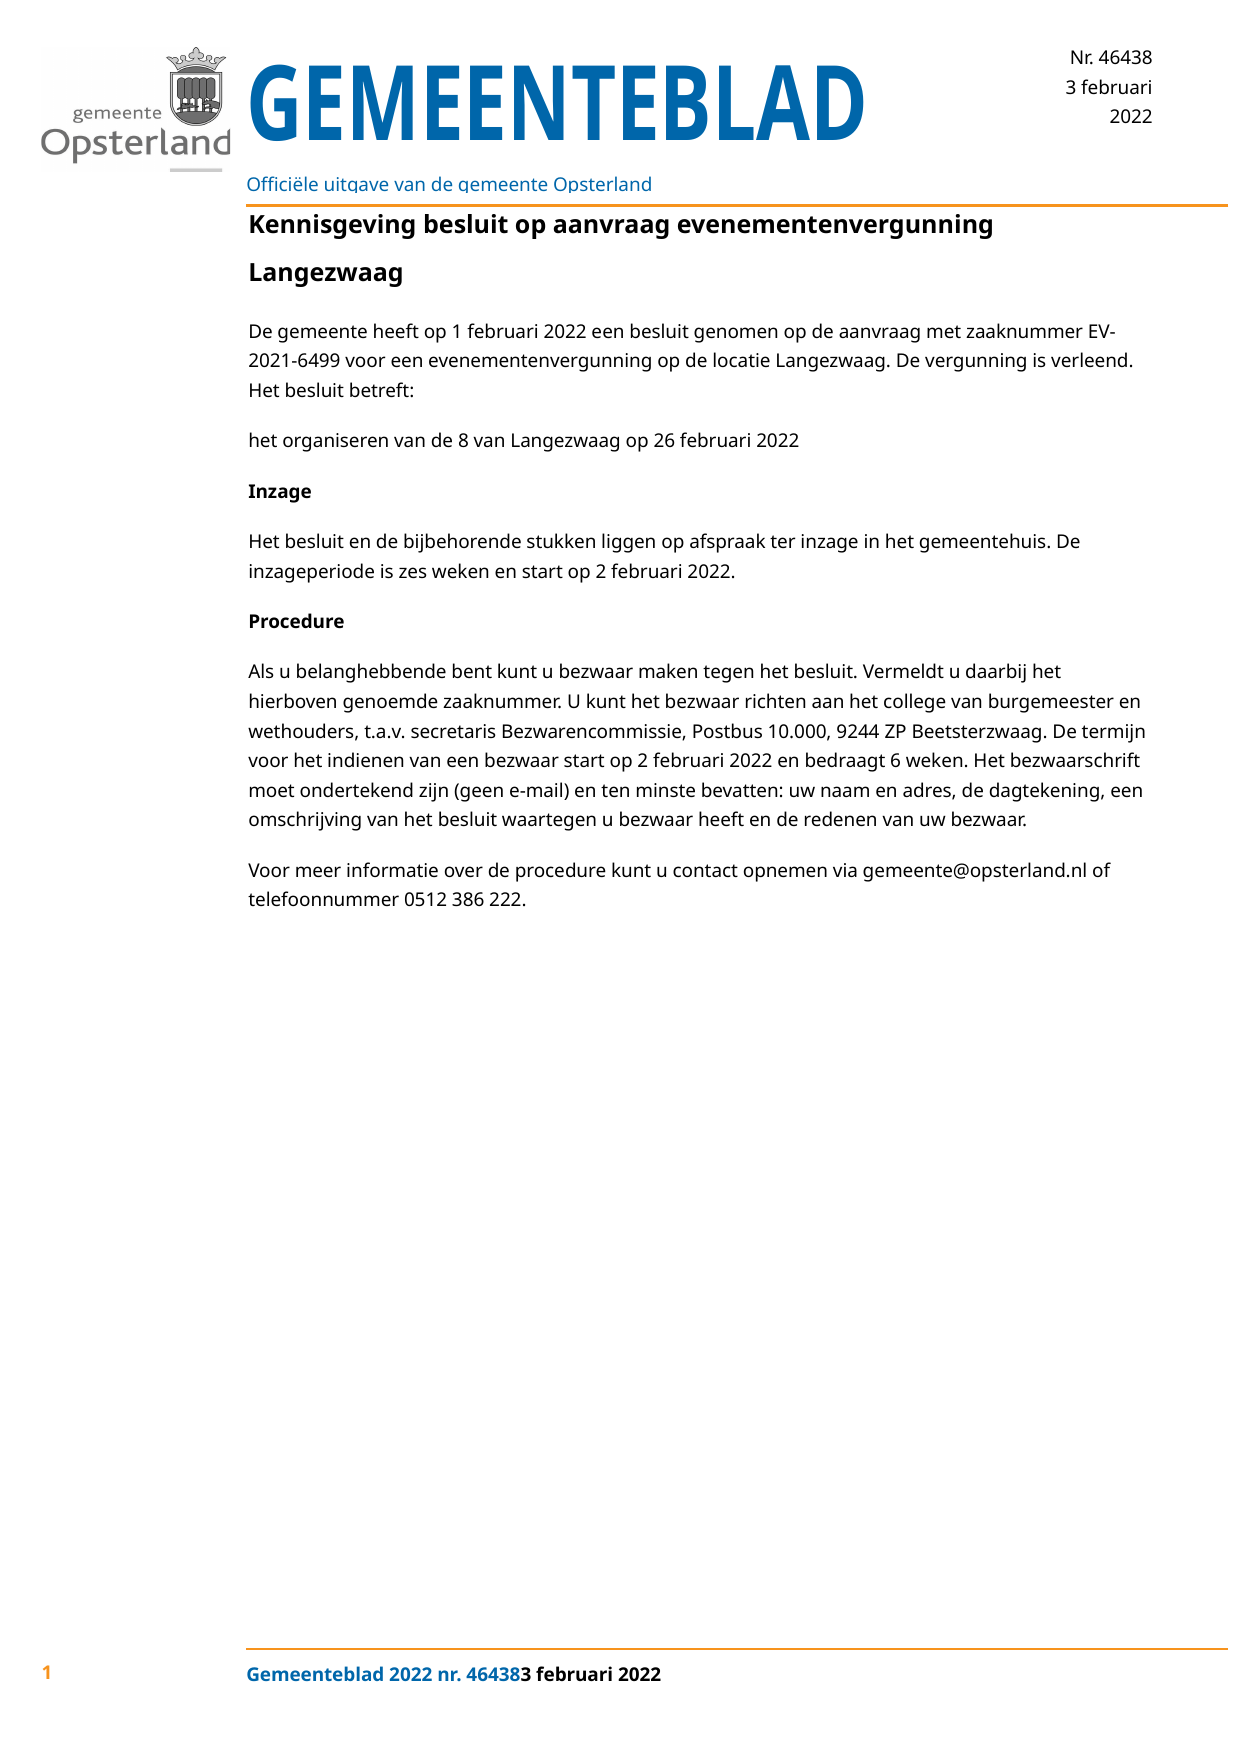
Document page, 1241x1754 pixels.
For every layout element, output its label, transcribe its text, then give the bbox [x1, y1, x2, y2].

text Voor meer informatie over de procedure kunt u contact opnemen via gemeente@opsterland.nl of telefoonnummer 0512 386 222. [248, 857, 1152, 912]
text Kennisgeving besluit op aanvraag evenementenvergunning Langezwaag [248, 207, 1152, 288]
text Inzage [248, 478, 1152, 504]
text Als u belanghebbende bent kunt u bezwaar maken tegen het besluit. Vermeldt u daarbij het hierboven genoemde zaaknummer. U kunt het bezwaar richten aan het college van burgemeester en wethouders, t.a.v. secretaris Bezwarencommissie, Postbus 10.000, 9244 ZP Beetsterzwaag. De termijn voor het indienen van een bezwaar start op 2 februari 2022 en bedraagt 6 weken. Het bezwaarschrift moet ondertekend zijn (geen e-mail) en ten minste bevatten: uw naam en adres, de dagtekening, een omschrijving van het besluit waartegen u bezwaar heeft en de redenen van uw bezwaar. [248, 659, 1152, 832]
text Het besluit en de bijbehorende stukken liggen op afspraak ter inzage in het gemeentehuis. De inzageperiode is zes weken en start op 2 februari 2022. [248, 528, 1152, 584]
text De gemeente heeft op 1 februari 2022 een besluit genomen op de aanvraag met zaaknummer EV-2021-6499 voor een evenementenvergunning op de locatie Langezwaag. De vergunning is verleend. Het besluit betreft: [248, 318, 1152, 403]
picture [41, 47, 231, 172]
text Procedure [248, 608, 1152, 634]
text het organiseren van de 8 van Langezwaag op 26 februari 2022 [248, 427, 1152, 453]
